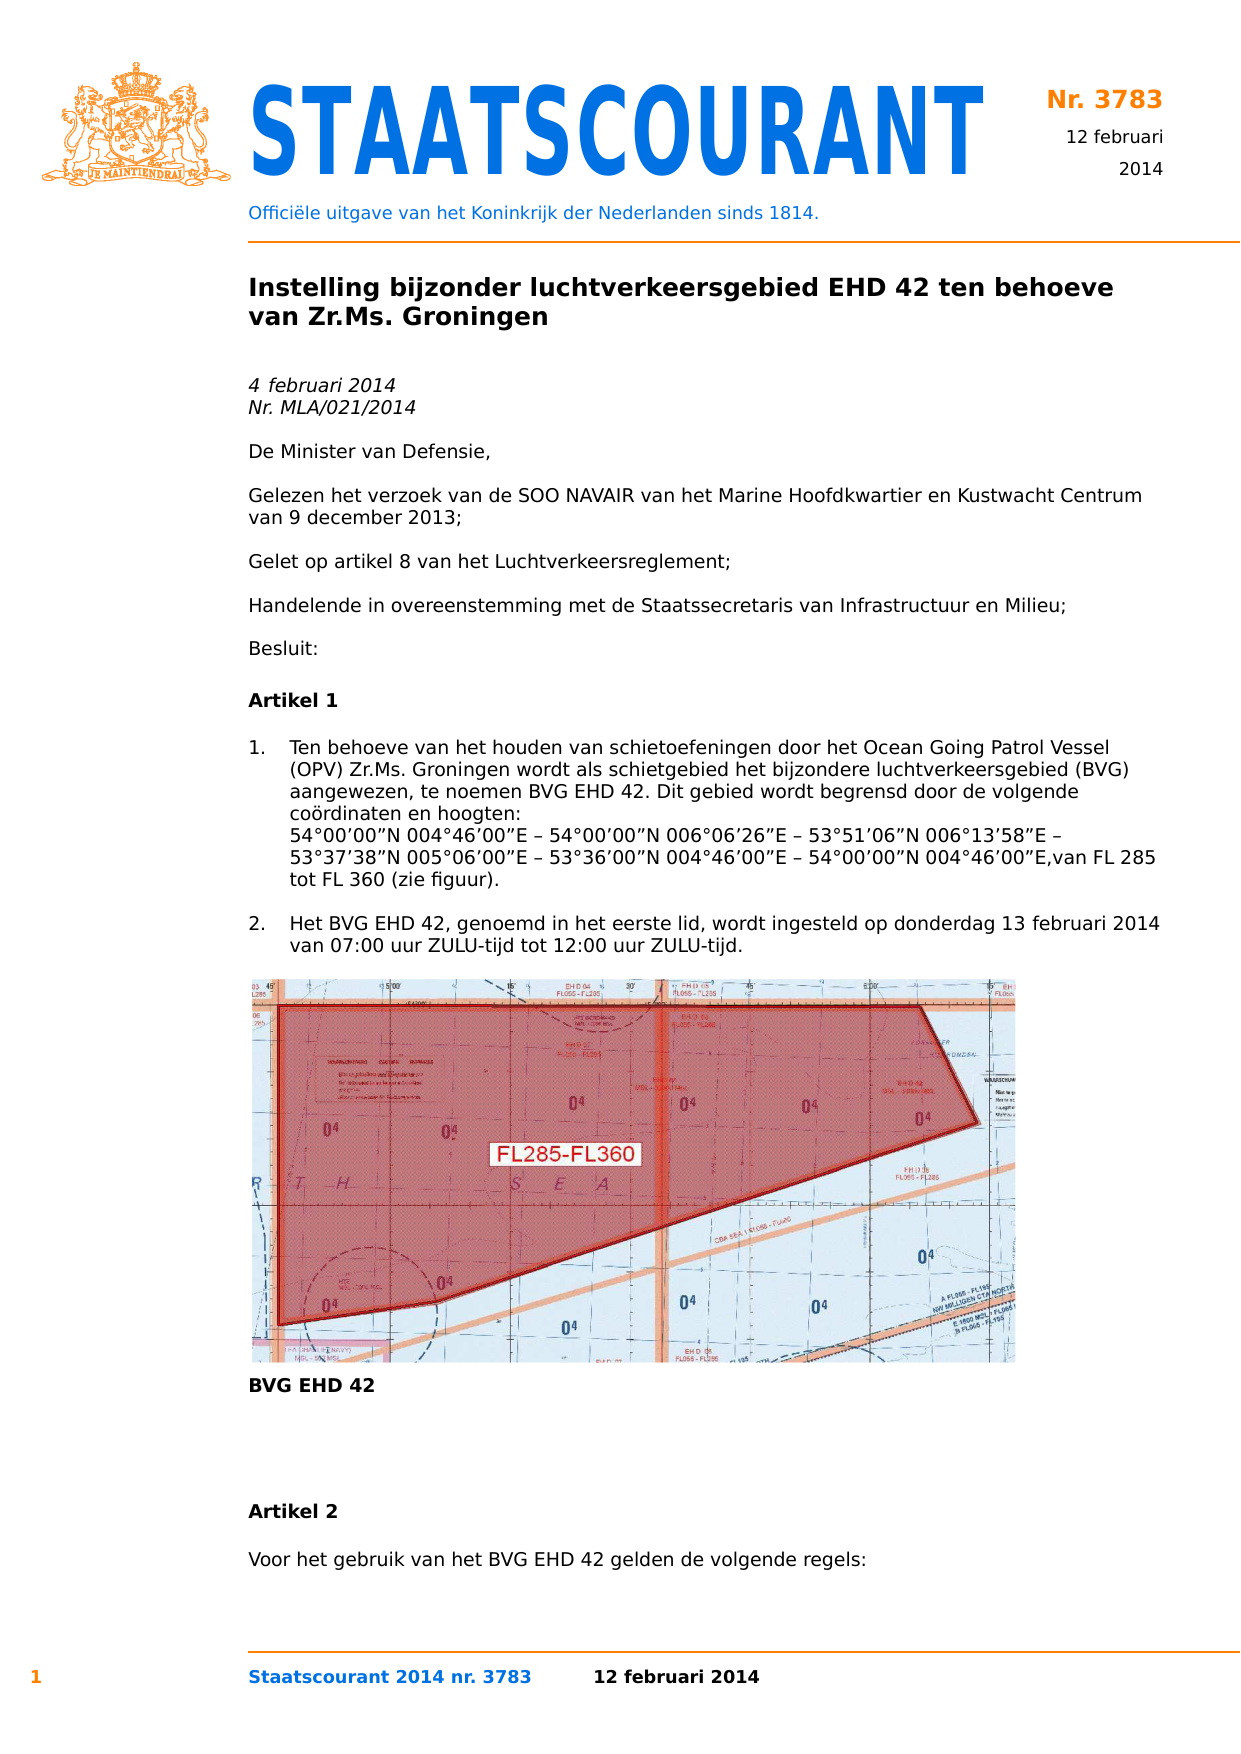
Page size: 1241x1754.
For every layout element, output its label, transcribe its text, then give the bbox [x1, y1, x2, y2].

table_header Nr. 3783 [998, 62, 1240, 121]
table_header STAATSCOURANT [248, 62, 998, 203]
text Besluit: [248, 638, 1163, 660]
text 1. Ten behoeve van het houden van schietoefeningen door het Ocean Going Patrol Vessel (OPV) Zr.Ms. Groningen wordt als schietgebied het bijzondere luchtverkeersgebied (BVG) aangewezen, te noemen BVG EHD 42. Dit gebied wordt begrensd door de volgende coördinaten en hoogten: [248, 737, 1163, 825]
picture [248, 978, 1016, 1363]
text BVG EHD 42 [248, 1374, 1016, 1396]
table_cell Officiële uitgave van het Koninkrijk der Nederlanden sinds 1814. [248, 203, 1240, 241]
subtitle Instelling bijzonder luchtverkeersgebied EHD 42 ten behoeve van Zr.Ms. Groningen [248, 273, 1163, 331]
text 2. Het BVG EHD 42, genoemd in het eerste lid, wordt ingesteld op donderdag 13 februari 2014 van 07:00 uur ZULU-tijd tot 12:00 uur ZULU-tijd. [248, 913, 1163, 957]
text Handelende in overeenstemming met de Staatssecretaris van Infrastructuur en Milieu; [248, 594, 1163, 616]
text Gelet op artikel 8 van het Luchtverkeersreglement; [248, 551, 1163, 573]
table_cell 2014 [998, 153, 1240, 203]
text Gelezen het verzoek van de SOO NAVAIR van het Marine Hoofdkwartier en Kustwacht Centrum van 9 december 2013; [248, 485, 1163, 529]
subtitle Artikel 1 [248, 690, 1163, 712]
table_cell 12 februari [998, 121, 1240, 153]
table_header [25, 62, 248, 241]
text Nr. MLA/021/2014 [248, 397, 1163, 419]
picture [41, 62, 231, 186]
text Voor het gebruik van het BVG EHD 42 gelden de volgende regels: [248, 1548, 1163, 1570]
text 4 februari 2014 [248, 375, 1163, 397]
text De Minister van Defensie, [248, 441, 1163, 463]
subtitle Artikel 2 [248, 1501, 1163, 1523]
text 54°00’00”N 004°46’00”E – 54°00’00”N 006°06’26”E – 53°51’06”N 006°13’58”E – 53°37’38”N 005°06’00”E – 53°36’00”N 004°46’00”E – 54°00’00”N 004°46’00”E,van FL 285 tot FL 360 (zie figuur). [289, 825, 1163, 891]
